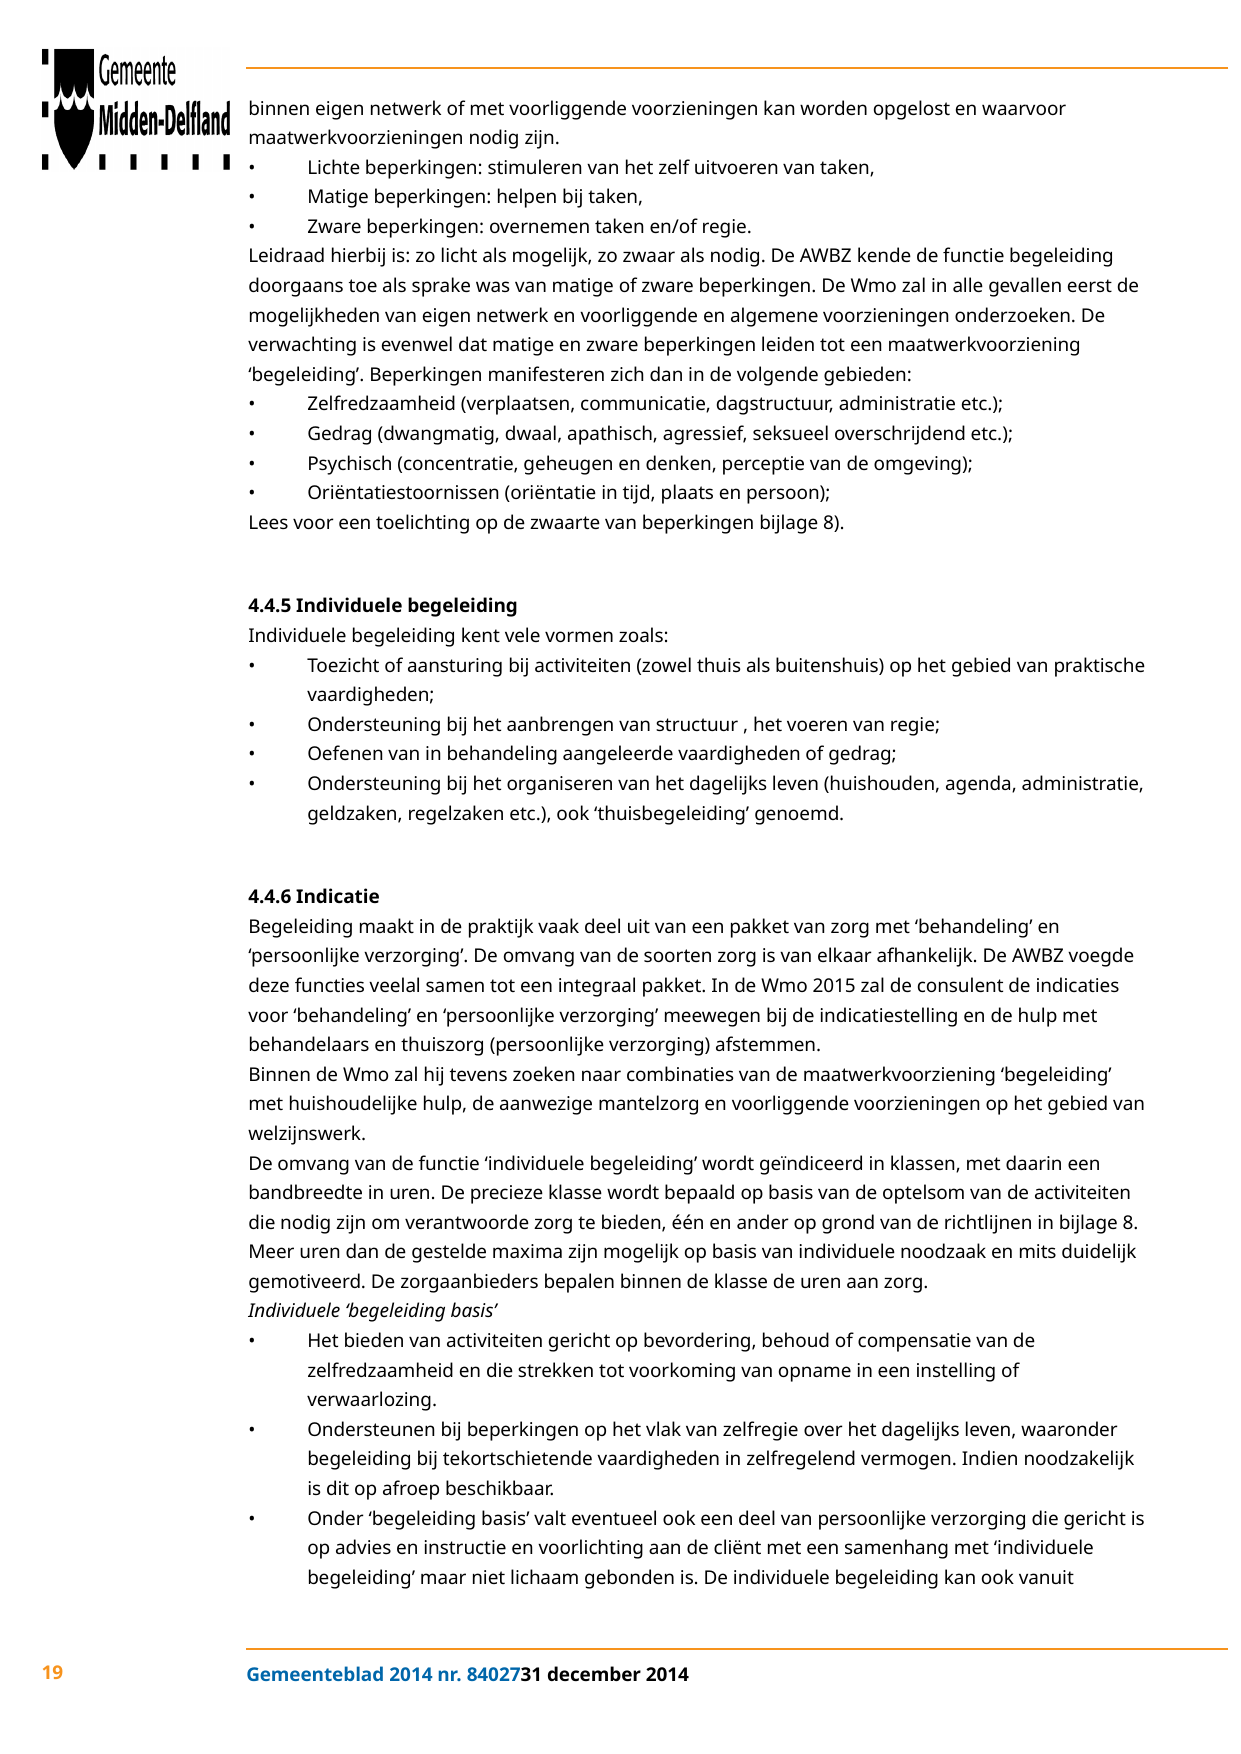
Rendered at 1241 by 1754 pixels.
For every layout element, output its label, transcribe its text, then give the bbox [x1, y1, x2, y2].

list Het bieden van activiteiten gericht op bevordering, behoud of compensatie van de zelfredzaamheid en die strekken tot voorkoming van opname in een instelling of verwaarlozing. [248, 1327, 1152, 1412]
list Ondersteuning bij het organiseren van het dagelijks leven (huishouden, agenda, administratie, geldzaken, regelzaken etc.), ook ‘thuisbegeleiding’ genoemd. [248, 770, 1152, 826]
text binnen eigen netwerk of met voorliggende voorzieningen kan worden opgelost en waarvoor maatwerkvoorzieningen nodig zijn. [248, 95, 1152, 150]
text Lees voor een toelichting op de zwaarte van beperkingen bijlage 8). [248, 509, 1152, 535]
list Onder ‘begeleiding basis’ valt eventueel ook een deel van persoonlijke verzorging die gericht is op advies en instructie en voorlichting aan de cliënt met een samenhang met ‘individuele begeleiding’ maar niet lichaam gebonden is. De individuele begeleiding kan ook vanuit [248, 1505, 1152, 1590]
list Zware beperkingen: overnemen taken en/of regie. [248, 213, 1152, 239]
text De omvang van de functie ‘individuele begeleiding’ wordt geïndiceerd in klassen, met daarin een bandbreedte in uren. De precieze klasse wordt bepaald op basis van de optelsom van de activiteiten die nodig zijn om verantwoorde zorg te bieden, één en ander op grond van de richtlijnen in bijlage 8. Meer uren dan de gestelde maxima zijn mogelijk op basis van individuele noodzaak en mits duidelijk gemotiveerd. De zorgaanbieders bepalen binnen de klasse de uren aan zorg. [248, 1150, 1152, 1294]
list Oriëntatiestoornissen (oriëntatie in tijd, plaats en persoon); [248, 479, 1152, 505]
text Begeleiding maakt in de praktijk vaak deel uit van een pakket van zorg met ‘behandeling’ en ‘persoonlijke verzorging’. De omvang van de soorten zorg is van elkaar afhankelijk. De AWBZ voegde deze functies veelal samen tot een integraal pakket. In de Wmo 2015 zal de consulent de indicaties voor ‘behandeling’ en ‘persoonlijke verzorging’ meewegen bij de indicatiestelling en de hulp met behandelaars en thuiszorg (persoonlijke verzorging) afstemmen. [248, 913, 1152, 1057]
text 4.4.5 Individuele begeleiding [248, 593, 1152, 618]
list Lichte beperkingen: stimuleren van het zelf uitvoeren van taken, [248, 154, 1152, 180]
list Zelfredzaamheid (verplaatsen, communicatie, dagstructuur, administratie etc.); [248, 391, 1152, 416]
text Binnen de Wmo zal hij tevens zoeken naar combinaties van de maatwerkvoorziening ‘begeleiding’ met huishoudelijke hulp, de aanwezige mantelzorg en voorliggende voorzieningen op het gebied van welzijnswerk. [248, 1061, 1152, 1146]
text Individuele begeleiding kent vele vormen zoals: [248, 622, 1152, 648]
picture [41, 47, 231, 172]
list Ondersteunen bij beperkingen op het vlak van zelfregie over het dagelijks leven, waaronder begeleiding bij tekortschietende vaardigheden in zelfregelend vermogen. Indien noodzakelijk is dit op afroep beschikbaar. [248, 1416, 1152, 1501]
list Matige beperkingen: helpen bij taken, [248, 183, 1152, 209]
list Gedrag (dwangmatig, dwaal, apathisch, agressief, seksueel overschrijdend etc.); [248, 420, 1152, 446]
text 4.4.6 Indicatie [248, 883, 1152, 909]
list Oefenen van in behandeling aangeleerde vaardigheden of gedrag; [248, 741, 1152, 766]
text Leidraad hierbij is: zo licht als mogelijk, zo zwaar als nodig. De AWBZ kende de functie begeleiding doorgaans toe als sprake was van matige of zware beperkingen. De Wmo zal in alle gevallen eerst de mogelijkheden van eigen netwerk en voorliggende en algemene voorzieningen onderzoeken. De verwachting is evenwel dat matige en zware beperkingen leiden tot een maatwerkvoorziening ‘begeleiding’. Beperkingen manifesteren zich dan in de volgende gebieden: [248, 243, 1152, 387]
text Individuele ‘begeleiding basis’ [248, 1298, 1152, 1323]
list Ondersteuning bij het aanbrengen van structuur , het voeren van regie; [248, 711, 1152, 737]
list Toezicht of aansturing bij activiteiten (zowel thuis als buitenshuis) op het gebied van praktische vaardigheden; [248, 652, 1152, 707]
list Psychisch (concentratie, geheugen en denken, perceptie van de omgeving); [248, 450, 1152, 476]
